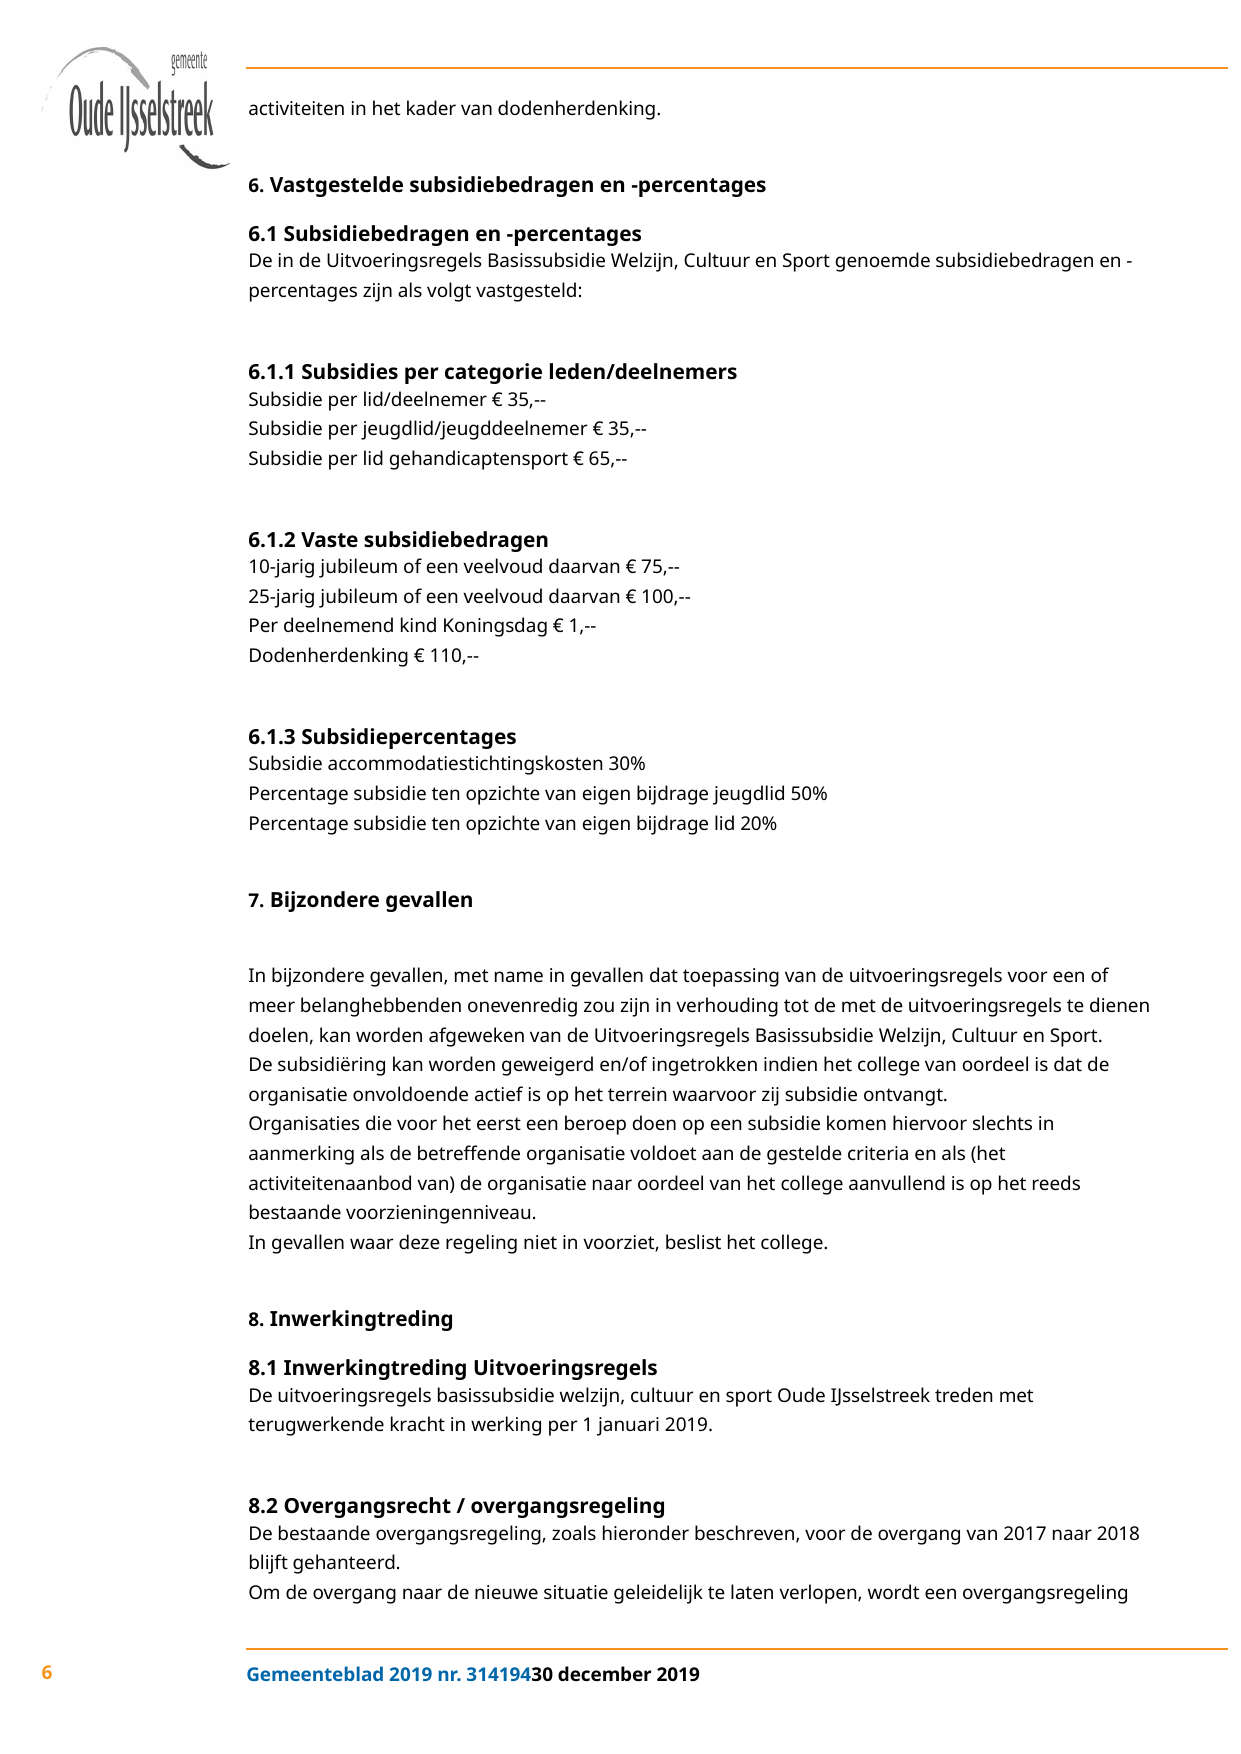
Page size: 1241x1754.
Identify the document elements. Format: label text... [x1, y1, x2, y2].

text In bijzondere gevallen, met name in gevallen dat toepassing van de uitvoeringsregels voor een of meer belanghebbenden onevenredig zou zijn in verhouding tot de met de uitvoeringsregels te dienen doelen, kan worden afgeweken van de Uitvoeringsregels Basissubsidie Welzijn, Cultuur en Sport. [248, 963, 1152, 1047]
text 8. Inwerkingtreding [248, 1304, 1152, 1332]
text De subsidiëring kan worden geweigerd en/of ingetrokken indien het college van oordeel is dat de organisatie onvoldoende actief is op het terrein waarvoor zij subsidie ontvangt. [248, 1051, 1152, 1107]
text De uitvoeringsregels basissubsidie welzijn, cultuur en sport Oude IJsselstreek treden met terugwerkende kracht in werking per 1 januari 2019. [248, 1382, 1152, 1437]
text 10-jarig jubileum of een veelvoud daarvan € 75,-- [248, 553, 1152, 579]
text Percentage subsidie ten opzichte van eigen bijdrage lid 20% [248, 810, 1152, 835]
text Organisaties die voor het eerst een beroep doen op een subsidie komen hiervoor slechts in aanmerking als de betreffende organisatie voldoet aan de gestelde criteria en als (het activiteitenaanbod van) de organisatie naar oordeel van het college aanvullend is op het reeds bestaande voorzieningenniveau. [248, 1111, 1152, 1225]
text Subsidie accommodatiestichtingskosten 30% [248, 751, 1152, 776]
text De in de Uitvoeringsregels Basissubsidie Welzijn, Cultuur en Sport genoemde subsidiebedragen en -percentages zijn als volgt vastgesteld: [248, 248, 1152, 303]
text activiteiten in het kader van dodenherdenking. [248, 95, 1152, 121]
text Percentage subsidie ten opzichte van eigen bijdrage jeugdlid 50% [248, 780, 1152, 806]
text Subsidie per lid/deelnemer € 35,-- [248, 386, 1152, 411]
text 25-jarig jubileum of een veelvoud daarvan € 100,-- [248, 583, 1152, 609]
text 6.1 Subsidiebedragen en -percentages [248, 219, 1152, 248]
text 8.1 Inwerkingtreding Uitvoeringsregels [248, 1353, 1152, 1382]
text 6. Vastgestelde subsidiebedragen en -percentages [248, 170, 1152, 198]
text 8.2 Overgangsrecht / overgangsregeling [248, 1491, 1152, 1520]
text Om de overgang naar de nieuwe situatie geleidelijk te laten verlopen, wordt een overgangsregeling [248, 1579, 1152, 1605]
text 6.1.3 Subsidiepercentages [248, 722, 1152, 751]
text 7. Bijzondere gevallen [248, 885, 1152, 913]
picture [41, 47, 231, 172]
text Subsidie per jeugdlid/jeugddeelnemer € 35,-- [248, 415, 1152, 441]
text 6.1.1 Subsidies per categorie leden/deelnemers [248, 357, 1152, 386]
text Subsidie per lid gehandicaptensport € 65,-- [248, 445, 1152, 471]
text Per deelnemend kind Koningsdag € 1,-- [248, 612, 1152, 638]
text Dodenherdenking € 110,-- [248, 642, 1152, 668]
text De bestaande overgangsregeling, zoals hieronder beschreven, voor de overgang van 2017 naar 2018 blijft gehanteerd. [248, 1520, 1152, 1575]
text 6.1.2 Vaste subsidiebedragen [248, 525, 1152, 553]
text In gevallen waar deze regeling niet in voorziet, beslist het college. [248, 1229, 1152, 1254]
